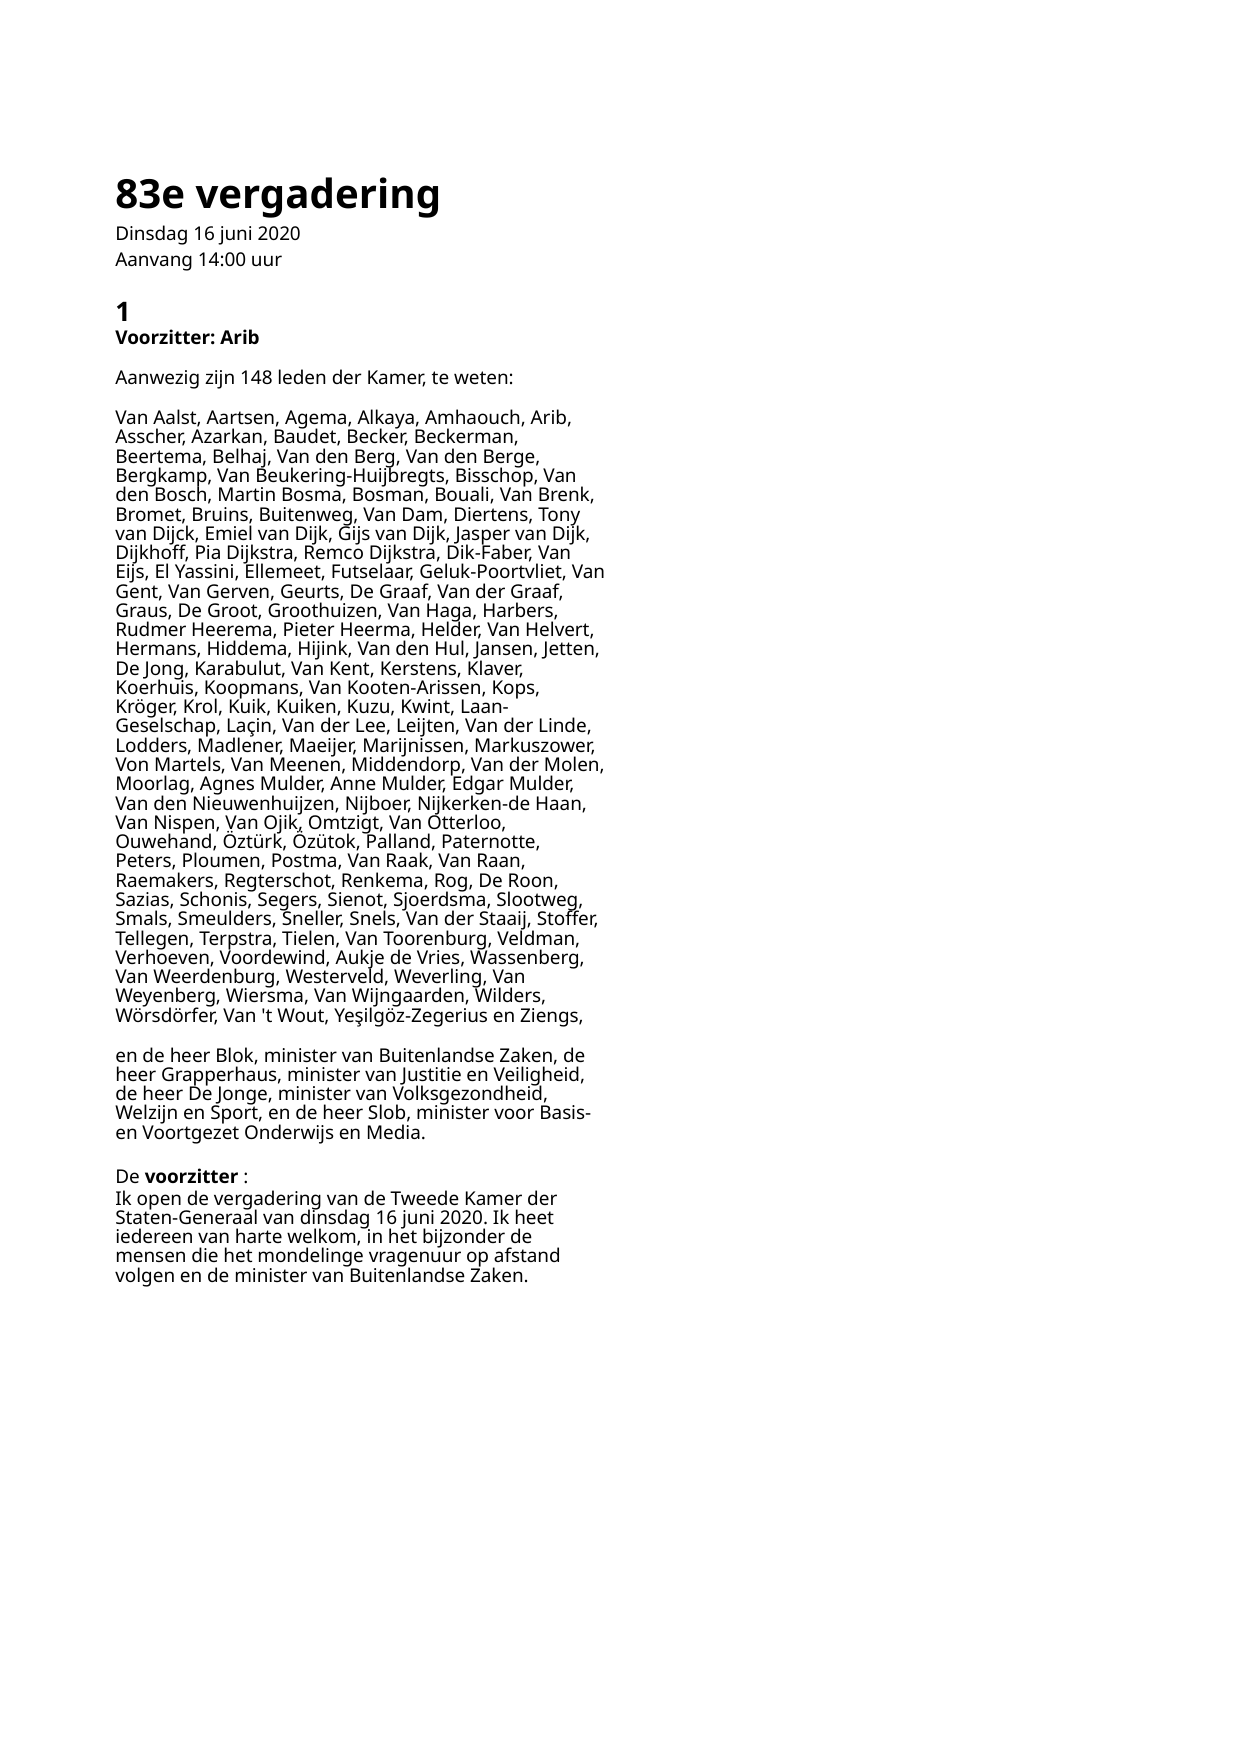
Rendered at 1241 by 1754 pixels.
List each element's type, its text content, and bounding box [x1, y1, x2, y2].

text en de heer Blok, minister van Buitenlandse Zaken, de heer Grapperhaus, minister van Justitie en Veiligheid, de heer De Jonge, minister van Volksgezondheid, Welzijn en Sport, en de heer Slob, minister voor Basis- en Voortgezet Onderwijs en Media. [115, 1047, 605, 1143]
text De voorzitter : [115, 1164, 605, 1189]
text Aanvang 14:00 uur [115, 246, 605, 272]
text 83e vergadering [115, 165, 605, 220]
text Van Aalst, Aartsen, Agema, Alkaya, Amhaouch, Arib, Asscher, Azarkan, Baudet, Becker, Beckerman, Beertema, Belhaj, Van den Berg, Van den Berge, Bergkamp, Van Beukering-Huijbregts, Bisschop, Van den Bosch, Martin Bosma, Bosman, Bouali, Van Brenk, Bromet, Bruins, Buitenweg, Van Dam, Diertens, Tony van Dijck, Emiel van Dijk, Gijs van Dijk, Jasper van Dijk, Dijkhoff, Pia Dijkstra, Remco Dijkstra, Dik-Faber, Van Eijs, El Yassini, Ellemeet, Futselaar, Geluk-Poortvliet, Van Gent, Van Gerven, Geurts, De Graaf, Van der Graaf, Graus, De Groot, Groothuizen, Van Haga, Harbers, Rudmer Heerema, Pieter Heerma, Helder, Van Helvert, Hermans, Hiddema, Hijink, Van den Hul, Jansen, Jetten, De Jong, Karabulut, Van Kent, Kerstens, Klaver, Koerhuis, Koopmans, Van Kooten-Arissen, Kops, Kröger, Krol, Kuik, Kuiken, Kuzu, Kwint, Laan-Geselschap, Laçin, Van der Lee, Leijten, Van der Linde, Lodders, Madlener, Maeijer, Marijnissen, Markuszower, Von Martels, Van Meenen, Middendorp, Van der Molen, Moorlag, Agnes Mulder, Anne Mulder, Edgar Mulder, Van den Nieuwenhuijzen, Nijboer, Nijkerken-de Haan, Van Nispen, Van Ojik, Omtzigt, Van Otterloo, Ouwehand, Öztürk, Özütok, Palland, Paternotte, Peters, Ploumen, Postma, Van Raak, Van Raan, Raemakers, Regterschot, Renkema, Rog, De Roon, Sazias, Schonis, Segers, Sienot, Sjoerdsma, Slootweg, Smals, Smeulders, Sneller, Snels, Van der Staaij, Stoffer, Tellegen, Terpstra, Tielen, Van Toorenburg, Veldman, Verhoeven, Voordewind, Aukje de Vries, Wassenberg, Van Weerdenburg, Westerveld, Weverling, Van Weyenberg, Wiersma, Van Wijngaarden, Wilders, Wörsdörfer, Van 't Wout, Yeşilgöz-Zegerius en Ziengs, [115, 409, 605, 1026]
text 1 [115, 292, 605, 329]
text Voorzitter: Arib [115, 329, 605, 348]
text Aanwezig zijn 148 leden der Kamer, te weten: [115, 369, 605, 388]
text Dinsdag 16 juni 2020 [115, 220, 605, 246]
text Ik open de vergadering van de Tweede Kamer der Staten-Generaal van dinsdag 16 juni 2020. Ik heet iedereen van harte welkom, in het bijzonder de mensen die het mondelinge vragenuur op afstand volgen en de minister van Buitenlandse Zaken. [115, 1189, 605, 1286]
